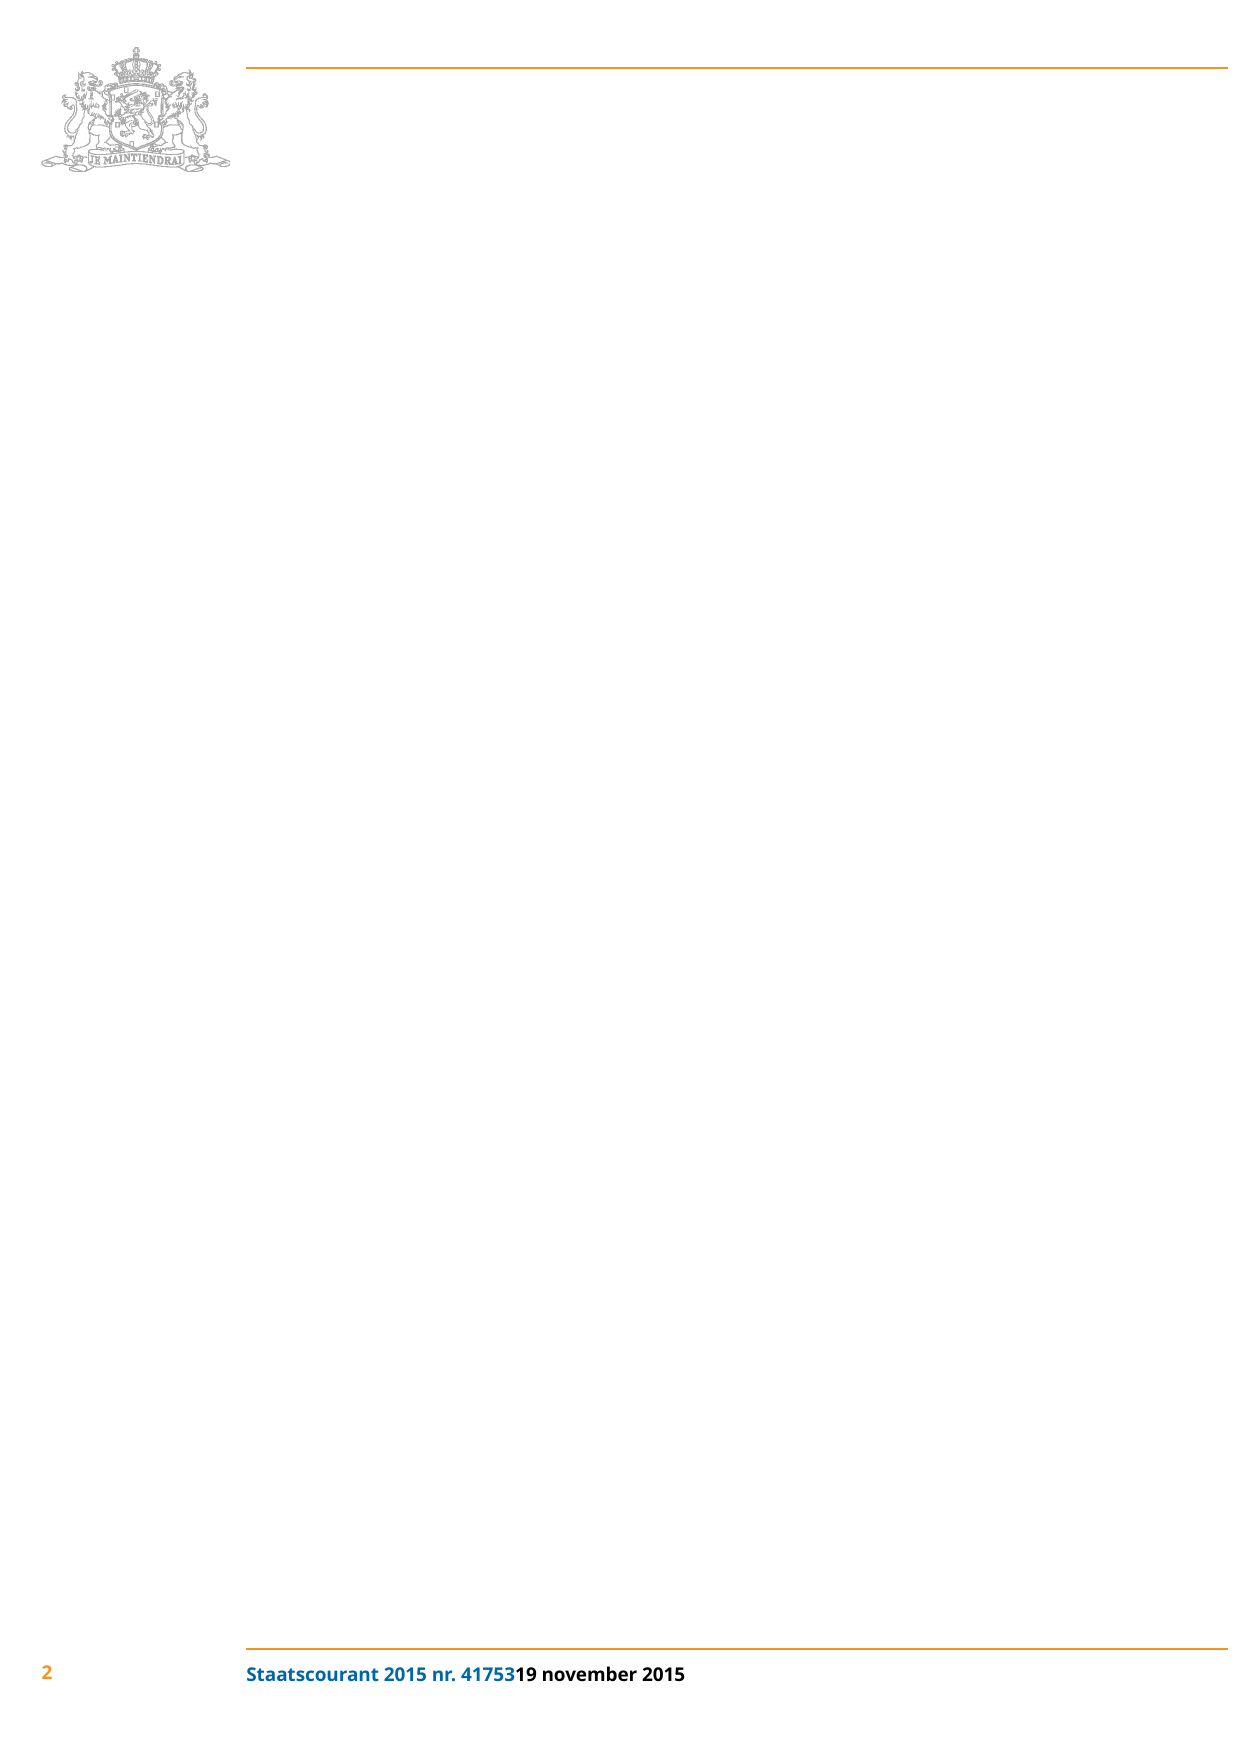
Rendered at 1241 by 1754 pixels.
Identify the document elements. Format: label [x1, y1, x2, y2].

picture [41, 47, 231, 172]
